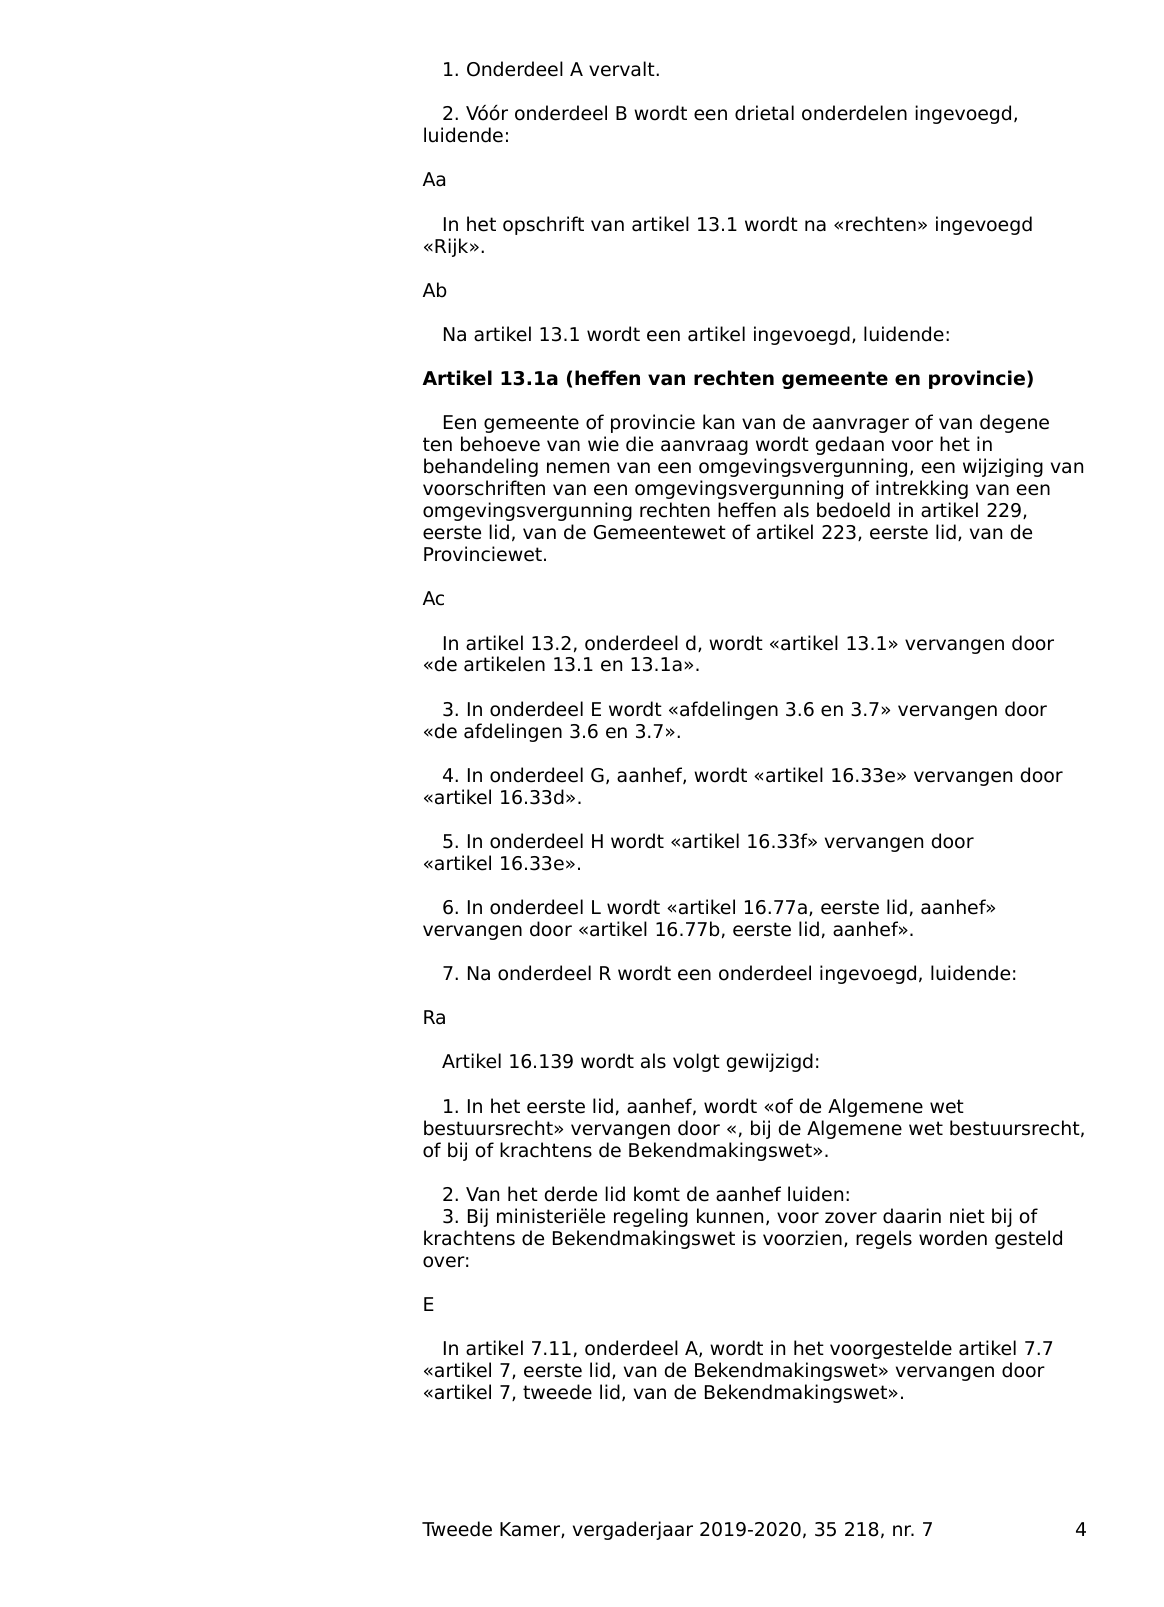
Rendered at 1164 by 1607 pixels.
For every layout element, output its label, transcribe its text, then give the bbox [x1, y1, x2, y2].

text Artikel 16.139 wordt als volgt gewijzigd: [422, 1051, 1087, 1073]
text 1. In het eerste lid, aanhef, wordt «of de Algemene wet bestuursrecht» vervangen door «, bij de Algemene wet bestuursrecht, of bij of krachtens de Bekendmakingswet». [422, 1096, 1087, 1162]
text Een gemeente of provincie kan van de aanvrager of van degene ten behoeve van wie die aanvraag wordt gedaan voor het in behandeling nemen van een omgevingsvergunning, een wijziging van voorschriften van een omgevingsvergunning of intrekking van een omgevingsvergunning rechten heffen als bedoeld in artikel 229, eerste lid, van de Gemeentewet of artikel 223, eerste lid, van de Provinciewet. [422, 412, 1087, 566]
text 4. In onderdeel G, aanhef, wordt «artikel 16.33e» vervangen door «artikel 16.33d». [422, 765, 1087, 809]
subtitle Ab [422, 280, 1087, 302]
text 1. Onderdeel A vervalt. [422, 59, 1087, 81]
text 5. In onderdeel H wordt «artikel 16.33f» vervangen door «artikel 16.33e». [422, 831, 1087, 875]
text Na artikel 13.1 wordt een artikel ingevoegd, luidende: [422, 324, 1087, 346]
text 2. Vóór onderdeel B wordt een drietal onderdelen ingevoegd, luidende: [422, 103, 1087, 147]
text 2. Van het derde lid komt de aanhef luiden: [422, 1184, 1087, 1206]
subtitle Ac [422, 588, 1087, 610]
text In artikel 7.11, onderdeel A, wordt in het voorgestelde artikel 7.7 «artikel 7, eerste lid, van de Bekendmakingswet» vervangen door «artikel 7, tweede lid, van de Bekendmakingswet». [422, 1338, 1087, 1404]
subtitle E [422, 1294, 1087, 1316]
text 3. Bij ministeriële regeling kunnen, voor zover daarin niet bij of krachtens de Bekendmakingswet is voorzien, regels worden gesteld over: [422, 1206, 1087, 1272]
subtitle Ra [422, 1007, 1087, 1029]
text In artikel 13.2, onderdeel d, wordt «artikel 13.1» vervangen door «de artikelen 13.1 en 13.1a». [422, 632, 1087, 676]
text 3. In onderdeel E wordt «afdelingen 3.6 en 3.7» vervangen door «de afdelingen 3.6 en 3.7». [422, 698, 1087, 742]
text In het opschrift van artikel 13.1 wordt na «rechten» ingevoegd «Rijk». [422, 213, 1087, 257]
text 7. Na onderdeel R wordt een onderdeel ingevoegd, luidende: [422, 963, 1087, 985]
subtitle Aa [422, 169, 1087, 191]
subtitle Artikel 13.1a (heffen van rechten gemeente en provincie) [422, 368, 1087, 390]
text 6. In onderdeel L wordt «artikel 16.77a, eerste lid, aanhef» vervangen door «artikel 16.77b, eerste lid, aanhef». [422, 897, 1087, 941]
